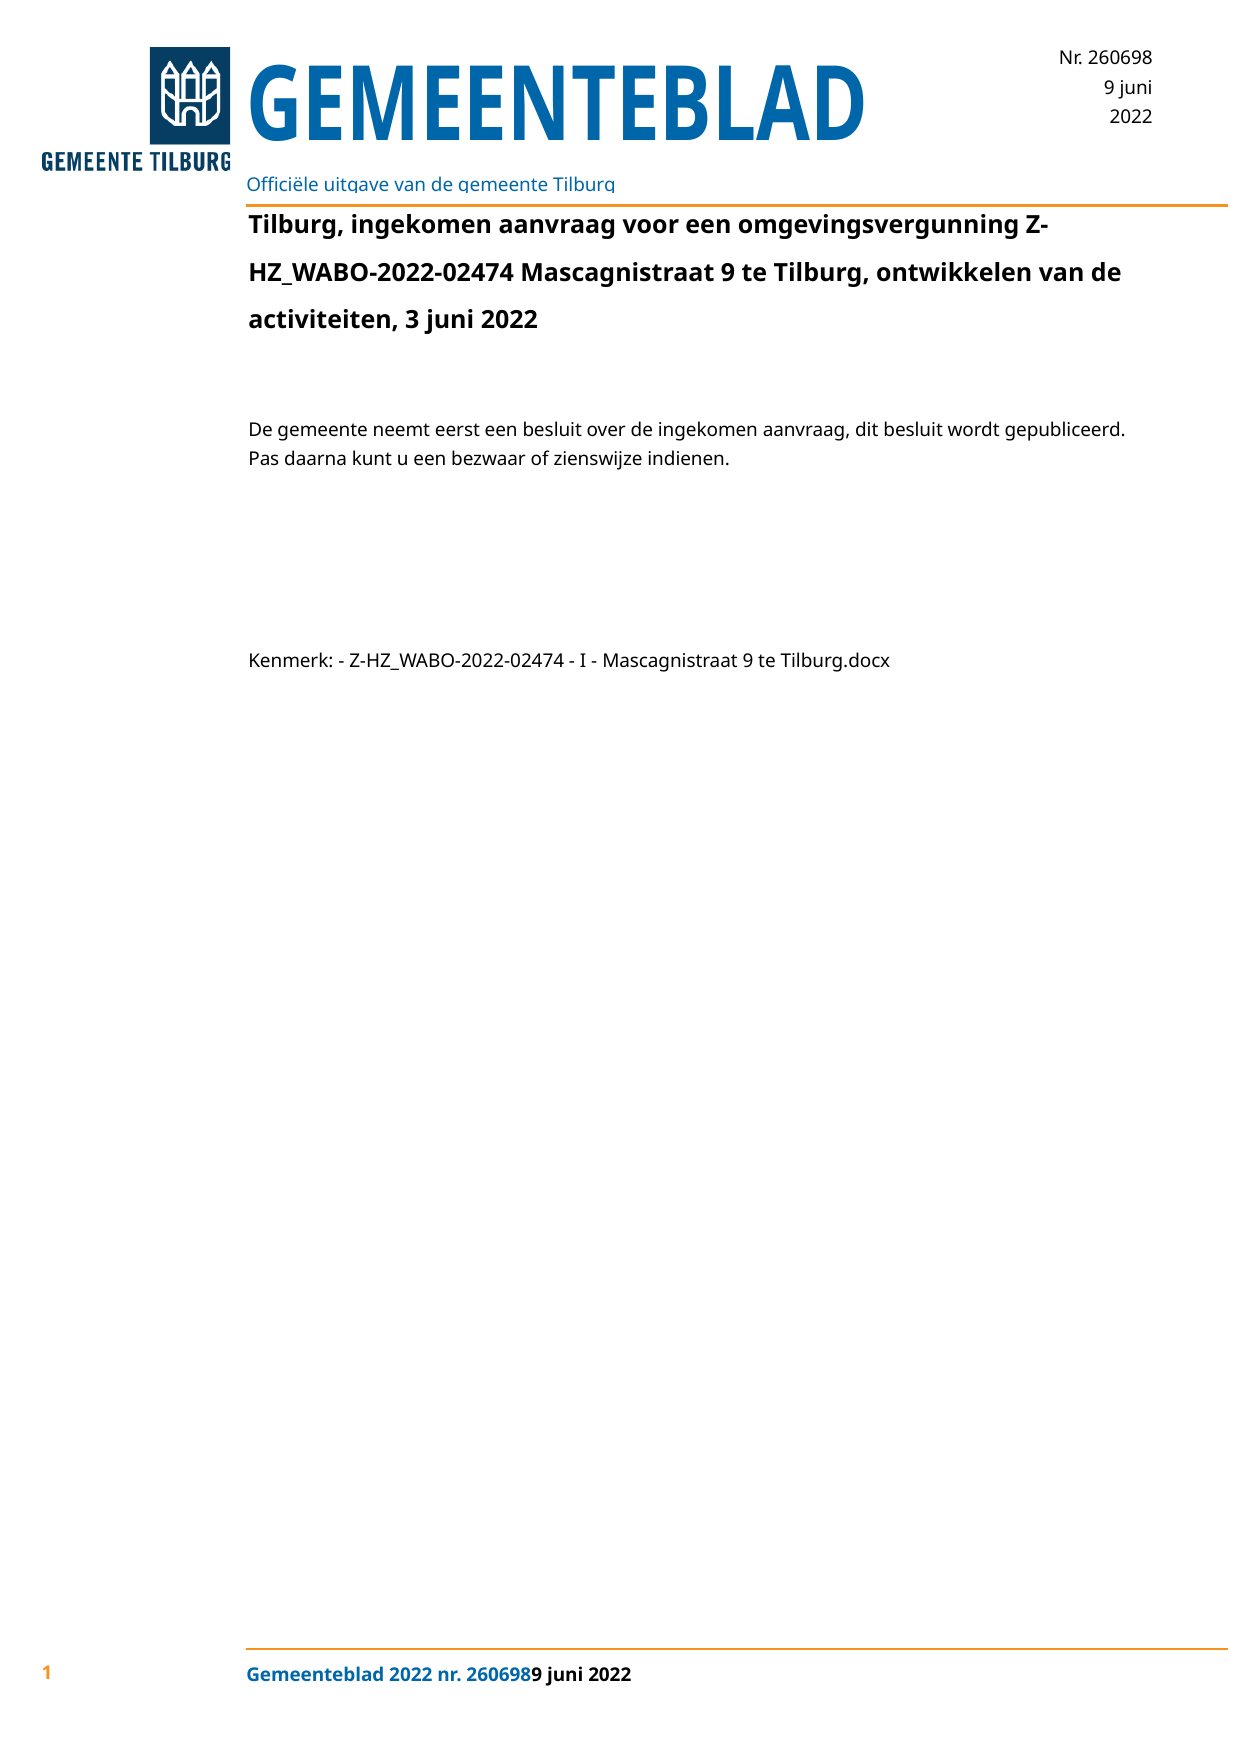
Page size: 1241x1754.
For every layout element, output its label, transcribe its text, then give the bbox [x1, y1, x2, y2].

text De gemeente neemt eerst een besluit over de ingekomen aanvraag, dit besluit wordt gepubliceerd. Pas daarna kunt u een bezwaar of zienswijze indienen. [248, 416, 1152, 471]
picture [41, 47, 231, 172]
text Kenmerk: - Z-HZ_WABO-2022-02474 - I - Mascagnistraat 9 te Tilburg.docx [248, 647, 1152, 673]
text Tilburg, ingekomen aanvraag voor een omgevingsvergunning Z-HZ_WABO-2022-02474 Mascagnistraat 9 te Tilburg, ontwikkelen van de activiteiten, 3 juni 2022 [248, 207, 1152, 336]
